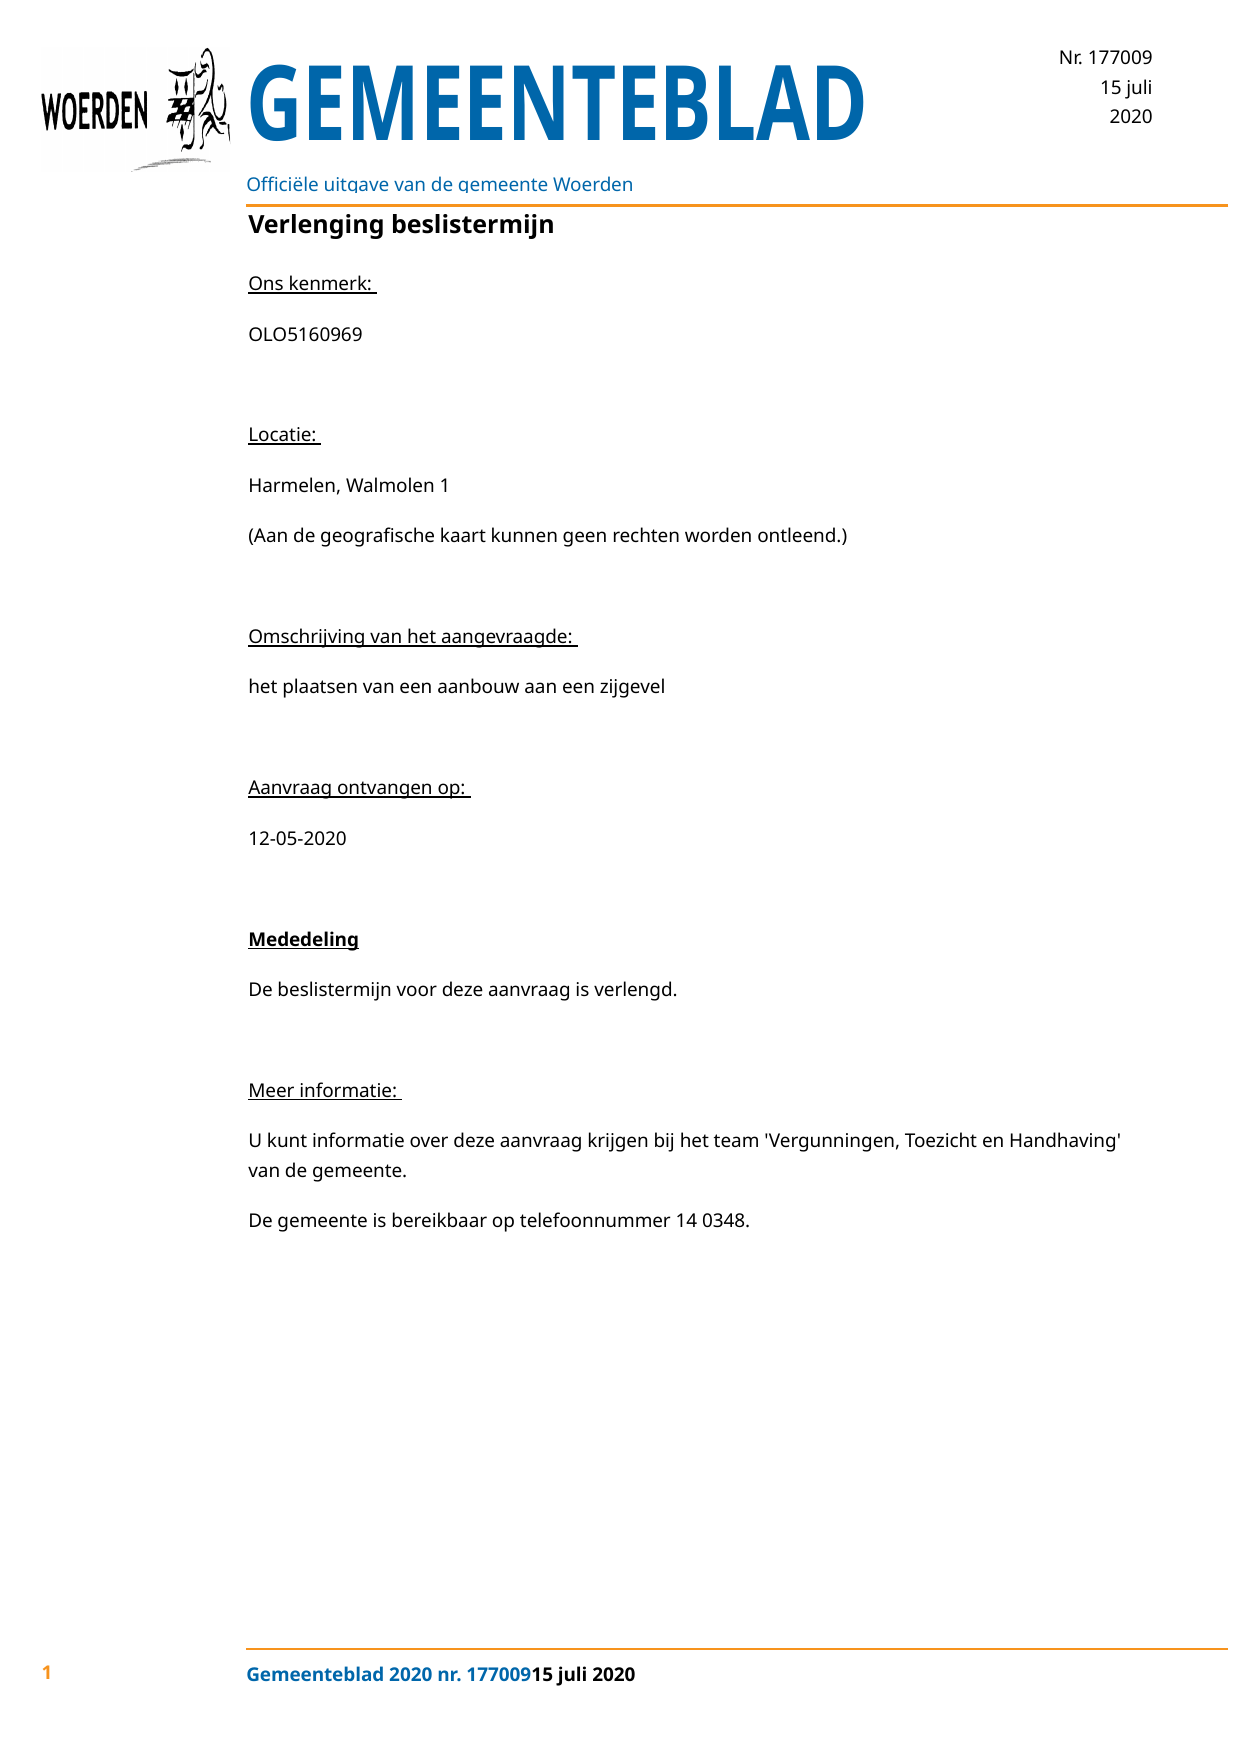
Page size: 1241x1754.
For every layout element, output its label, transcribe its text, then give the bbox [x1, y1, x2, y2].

text Omschrijving van het aangevraagde: [248, 623, 1152, 649]
text Locatie: [248, 422, 1152, 447]
text Verlenging beslistermijn [248, 207, 1152, 241]
text Harmelen, Walmolen 1 [248, 472, 1152, 498]
text OLO5160969 [248, 321, 1152, 346]
text Ons kenmerk: [248, 270, 1152, 296]
text De beslistermijn voor deze aanvraag is verlengd. [248, 976, 1152, 1002]
text U kunt informatie over deze aanvraag krijgen bij het team 'Vergunningen, Toezicht en Handhaving' van de gemeente. [248, 1127, 1152, 1183]
text Meer informatie: [248, 1077, 1152, 1103]
picture [41, 47, 231, 172]
text Mededeling [248, 926, 1152, 951]
text het plaatsen van een aanbouw aan een zijgevel [248, 674, 1152, 699]
text 12-05-2020 [248, 825, 1152, 851]
text (Aan de geografische kaart kunnen geen rechten worden ontleend.) [248, 522, 1152, 548]
text Aanvraag ontvangen op: [248, 774, 1152, 800]
text De gemeente is bereikbaar op telefoonnummer 14 0348. [248, 1207, 1152, 1233]
